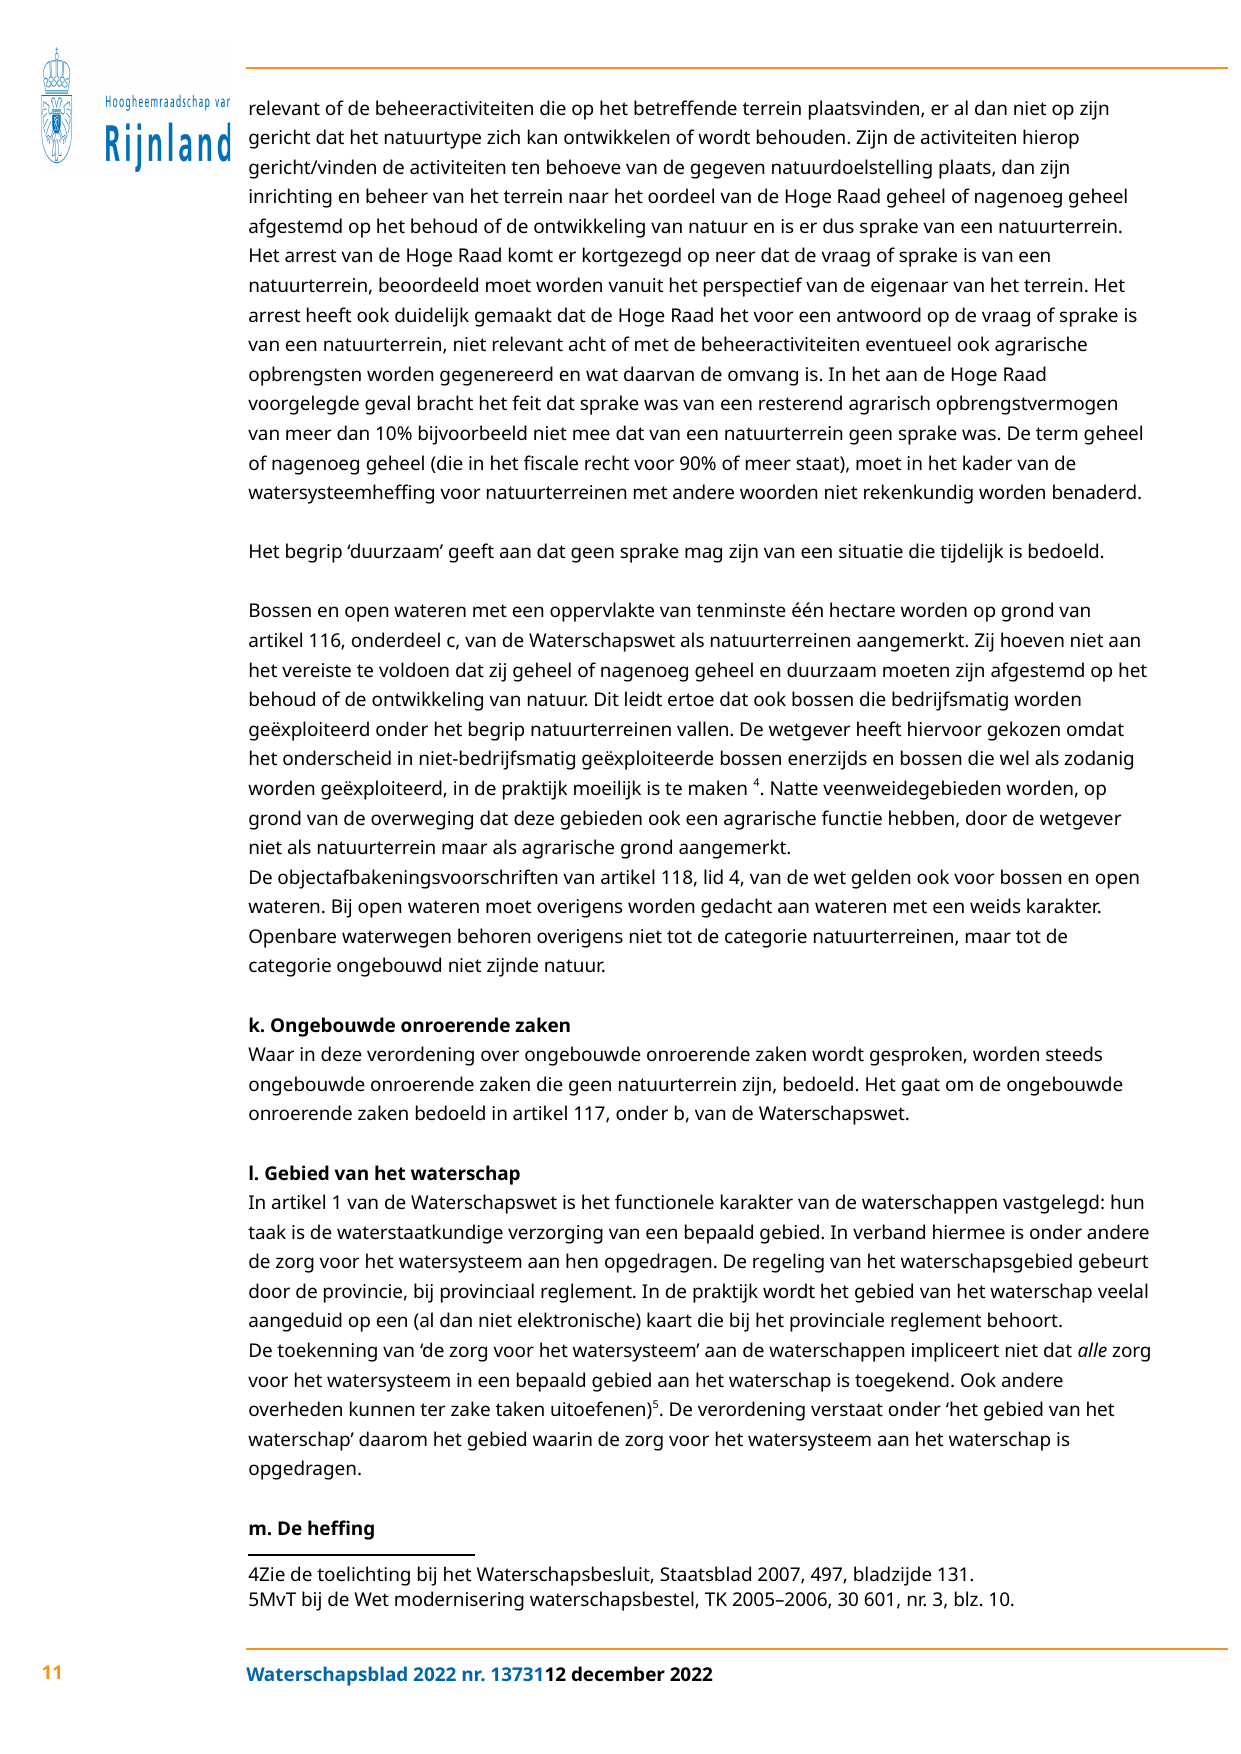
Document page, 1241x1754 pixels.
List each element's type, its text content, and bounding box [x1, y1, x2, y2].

picture [41, 47, 231, 172]
text Zie de toelichting bij het Waterschapsbesluit, Staatsblad 2007, 497, bladzijde 131. [248, 1561, 1152, 1586]
text Het begrip ‘duurzaam’ geeft aan dat geen sprake mag zijn van een situatie die tijdelijk is bedoeld. [248, 538, 1152, 564]
text Waar in deze verordening over ongebouwde onroerende zaken wordt gesproken, worden steeds ongebouwde onroerende zaken die geen natuurterrein zijn, bedoeld. Het gaat om de ongebouwde onroerende zaken bedoeld in artikel 117, onder b, van de Waterschapswet. [248, 1041, 1152, 1126]
text MvT bij de Wet modernisering waterschapsbestel, TK 2005–2006, 30 601, nr. 3, blz. 10. [248, 1586, 1152, 1612]
text In artikel 1 van de Waterschapswet is het functionele karakter van de waterschappen vastgelegd: hun taak is de waterstaatkundige verzorging van een bepaald gebied. In verband hiermee is onder andere de zorg voor het watersysteem aan hen opgedragen. De regeling van het waterschapsgebied gebeurt door de provincie, bij provinciaal reglement. In de praktijk wordt het gebied van het waterschap veelal aangeduid op een (al dan niet elektronische) kaart die bij het provinciale reglement behoort. [248, 1189, 1152, 1333]
text De toekenning van ‘de zorg voor het watersysteem’ aan de waterschappen impliceert niet dat alle zorg voor het watersysteem in een bepaald gebied aan het waterschap is toegekend. Ook andere overheden kunnen ter zake taken uitoefenen). De verordening verstaat onder ‘het gebied van het waterschap’ daarom het gebied waarin de zorg voor het watersysteem aan het waterschap is opgedragen. [248, 1337, 1152, 1481]
text m. De heffing [248, 1515, 1152, 1541]
text Bossen en open wateren met een oppervlakte van tenminste één hectare worden op grond van artikel 116, onderdeel c, van de Waterschapswet als natuurterreinen aangemerkt. Zij hoeven niet aan het vereiste te voldoen dat zij geheel of nagenoeg geheel en duurzaam moeten zijn afgestemd op het behoud of de ontwikkeling van natuur. Dit leidt ertoe dat ook bossen die bedrijfsmatig worden geëxploiteerd onder het begrip natuurterreinen vallen. De wetgever heeft hiervoor gekozen omdat het onderscheid in niet-bedrijfsmatig geëxploiteerde bossen enerzijds en bossen die wel als zodanig worden geëxploiteerd, in de praktijk moeilijk is te maken . Natte veenweidegebieden worden, op grond van de overweging dat deze gebieden ook een agrarische functie hebben, door de wetgever niet als natuurterrein maar als agrarische grond aangemerkt. [248, 598, 1152, 860]
text k. Ongebouwde onroerende zaken [248, 1012, 1152, 1038]
text De objectafbakeningsvoorschriften van artikel 118, lid 4, van de wet gelden ook voor bossen en open wateren. Bij open wateren moet overigens worden gedacht aan wateren met een weids karakter. Openbare waterwegen behoren overigens niet tot de categorie natuurterreinen, maar tot de categorie ongebouwd niet zijnde natuur. [248, 864, 1152, 978]
text l. Gebied van het waterschap [248, 1160, 1152, 1186]
text relevant of de beheeractiviteiten die op het betreffende terrein plaatsvinden, er al dan niet op zijn gericht dat het natuurtype zich kan ontwikkelen of wordt behouden. Zijn de activiteiten hierop gericht/vinden de activiteiten ten behoeve van de gegeven natuurdoelstelling plaats, dan zijn inrichting en beheer van het terrein naar het oordeel van de Hoge Raad geheel of nagenoeg geheel afgestemd op het behoud of de ontwikkeling van natuur en is er dus sprake van een natuurterrein. Het arrest van de Hoge Raad komt er kortgezegd op neer dat de vraag of sprake is van een natuurterrein, beoordeeld moet worden vanuit het perspectief van de eigenaar van het terrein. Het arrest heeft ook duidelijk gemaakt dat de Hoge Raad het voor een antwoord op de vraag of sprake is van een natuurterrein, niet relevant acht of met de beheeractiviteiten eventueel ook agrarische opbrengsten worden gegenereerd en wat daarvan de omvang is. In het aan de Hoge Raad voorgelegde geval bracht het feit dat sprake was van een resterend agrarisch opbrengstvermogen van meer dan 10% bijvoorbeeld niet mee dat van een natuurterrein geen sprake was. De term geheel of nagenoeg geheel (die in het fiscale recht voor 90% of meer staat), moet in het kader van de watersysteemheffing voor natuurterreinen met andere woorden niet rekenkundig worden benaderd. [248, 95, 1152, 505]
